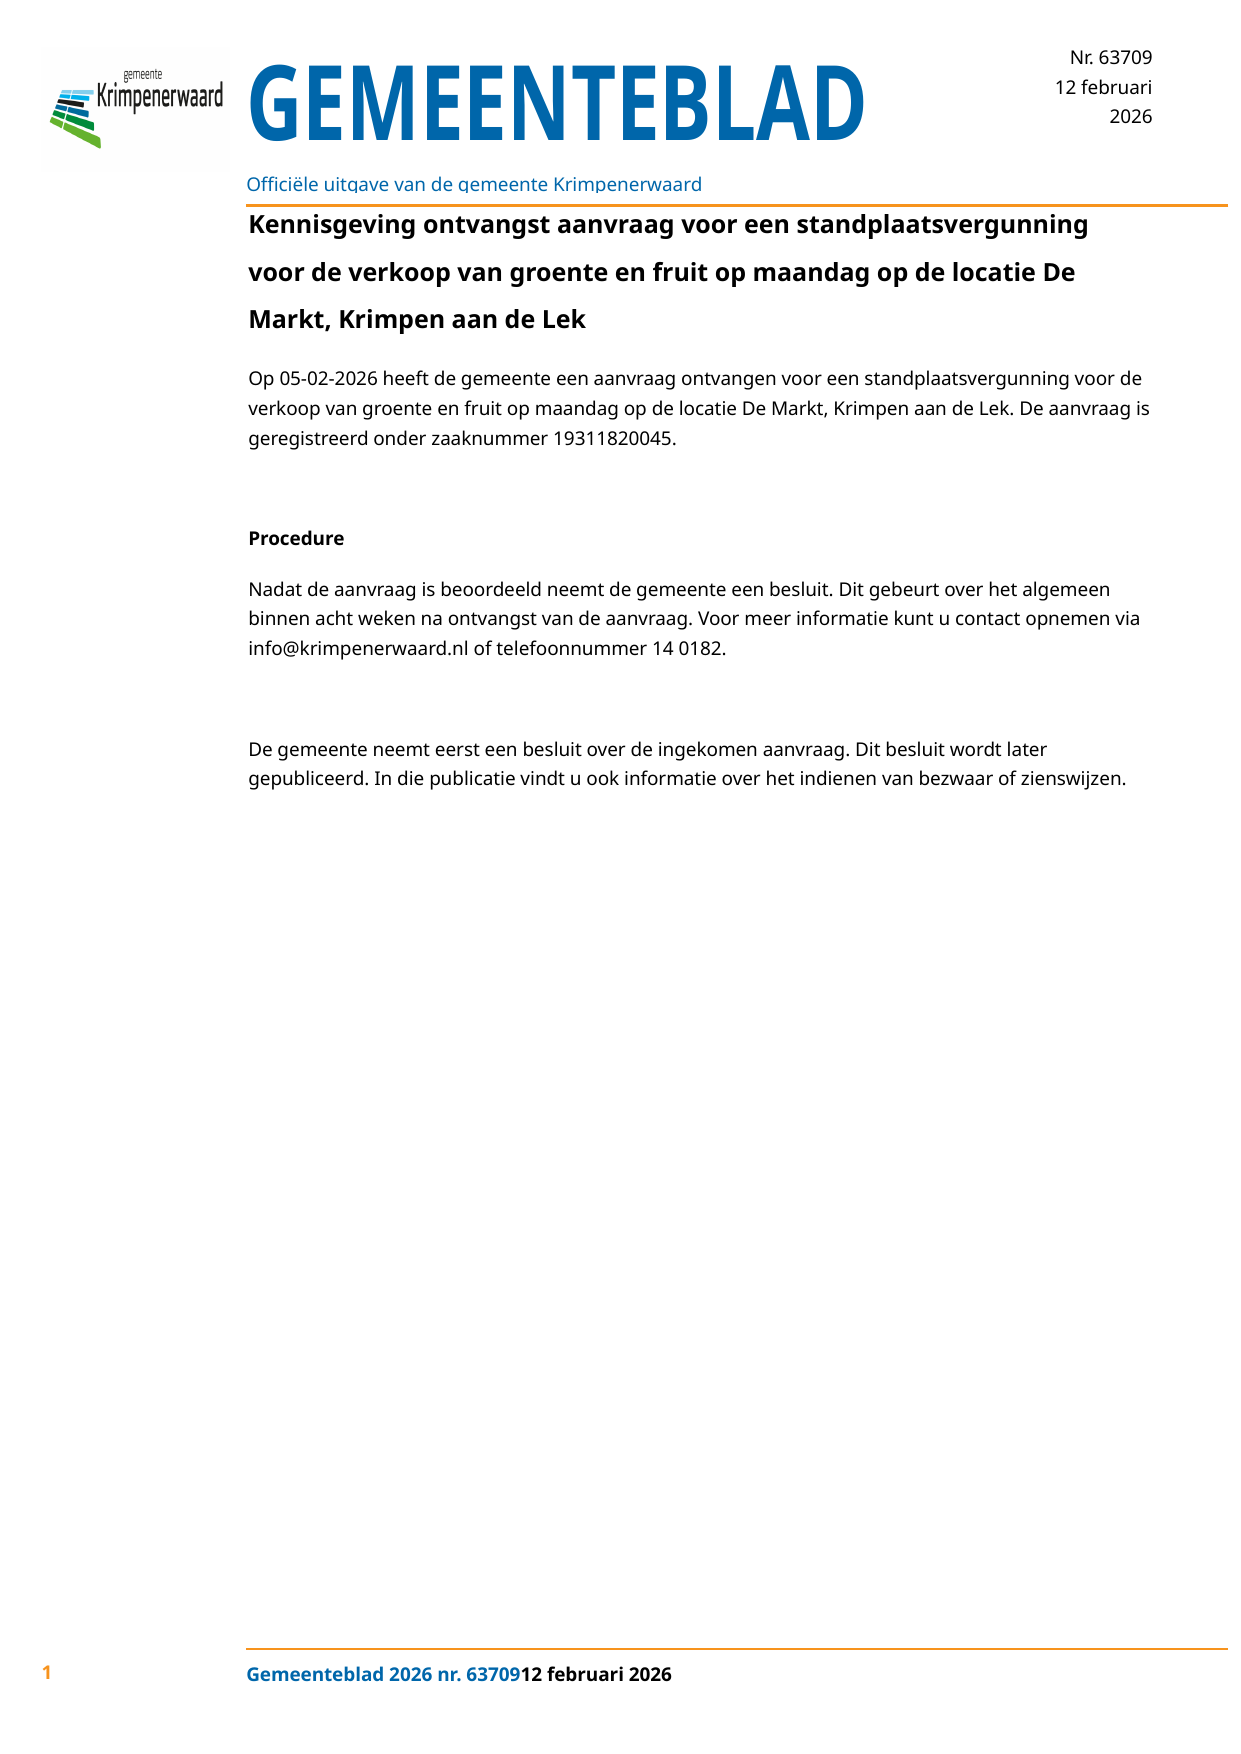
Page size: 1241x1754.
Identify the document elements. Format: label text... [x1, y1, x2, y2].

text Op 05-02-2026 heeft de gemeente een aanvraag ontvangen voor een standplaatsvergunning voor de verkoop van groente en fruit op maandag op de locatie De Markt, Krimpen aan de Lek. De aanvraag is geregistreerd onder zaaknummer 19311820045. [248, 366, 1152, 450]
text Nadat de aanvraag is beoordeeld neemt de gemeente een besluit. Dit gebeurt over het algemeen binnen acht weken na ontvangst van de aanvraag. Voor meer informatie kunt u contact opnemen via info@krimpenerwaard.nl of telefoonnummer 14 0182. [248, 576, 1152, 661]
text Procedure [248, 526, 1152, 551]
text Kennisgeving ontvangst aanvraag voor een standplaatsvergunning voor de verkoop van groente en fruit op maandag op de locatie De Markt, Krimpen aan de Lek [248, 207, 1152, 336]
text De gemeente neemt eerst een besluit over de ingekomen aanvraag. Dit besluit wordt later gepubliceerd. In die publicatie vindt u ook informatie over het indienen van bezwaar of zienswijzen. [248, 736, 1152, 791]
picture [41, 47, 231, 172]
